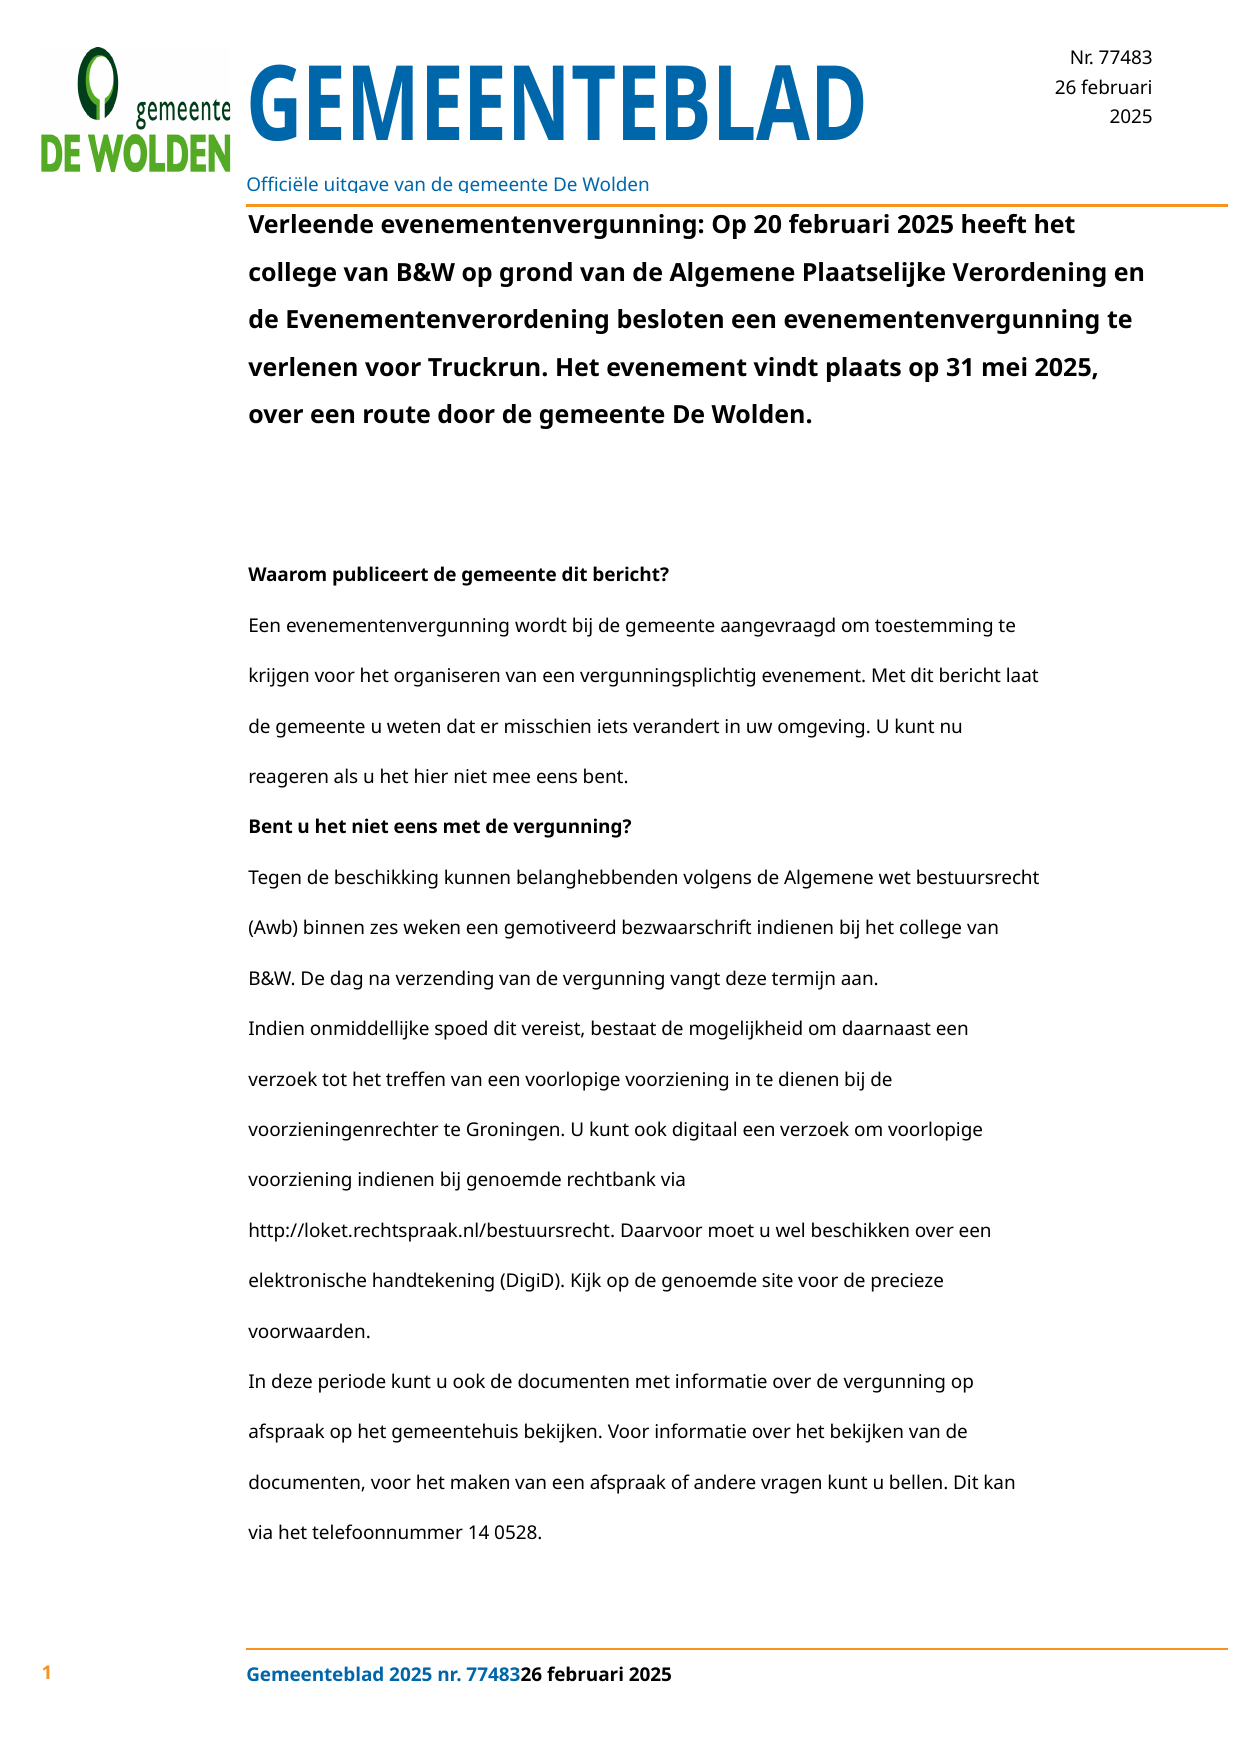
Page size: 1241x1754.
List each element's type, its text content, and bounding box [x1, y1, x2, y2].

text Tegen de beschikking kunnen belanghebbenden volgens de Algemene wet bestuursrecht [248, 864, 1152, 890]
text B&W. De dag na verzending van de vergunning vangt deze termijn aan. [248, 965, 1152, 991]
text krijgen voor het organiseren van een vergunningsplichtig evenement. Met dit bericht laat [248, 662, 1152, 688]
text Waarom publiceert de gemeente dit bericht? [248, 562, 1152, 587]
text de gemeente u weten dat er misschien iets verandert in uw omgeving. U kunt nu [248, 713, 1152, 738]
text http://loket.rechtspraak.nl/bestuursrecht. Daarvoor moet u wel beschikken over een [248, 1217, 1152, 1243]
picture [41, 47, 231, 172]
text elektronische handtekening (DigiD). Kijk op de genoemde site voor de precieze [248, 1267, 1152, 1293]
text Bent u het niet eens met de vergunning? [248, 814, 1152, 839]
text verzoek tot het treffen van een voorlopige voorziening in te dienen bij de [248, 1066, 1152, 1091]
text Verleende evenementenvergunning: Op 20 februari 2025 heeft het college van B&W op grond van de Algemene Plaatselijke Verordening en de Evenementenverordening besloten een evenementenvergunning te verlenen voor Truckrun. Het evenement vindt plaats op 31 mei 2025, over een route door de gemeente De Wolden. [248, 207, 1152, 431]
text afspraak op het gemeentehuis bekijken. Voor informatie over het bekijken van de [248, 1419, 1152, 1444]
text (Awb) binnen zes weken een gemotiveerd bezwaarschrift indienen bij het college van [248, 914, 1152, 940]
text Een evenementenvergunning wordt bij de gemeente aangevraagd om toestemming te [248, 612, 1152, 638]
text reageren als u het hier niet mee eens bent. [248, 763, 1152, 789]
text voorwaarden. [248, 1318, 1152, 1343]
text voorzieningenrechter te Groningen. U kunt ook digitaal een verzoek om voorlopige [248, 1116, 1152, 1142]
text via het telefoonnummer 14 0528. [248, 1519, 1152, 1545]
text In deze periode kunt u ook de documenten met informatie over de vergunning op [248, 1368, 1152, 1394]
text documenten, voor het maken van een afspraak of andere vragen kunt u bellen. Dit kan [248, 1469, 1152, 1495]
text voorziening indienen bij genoemde rechtbank via [248, 1167, 1152, 1192]
text Indien onmiddellijke spoed dit vereist, bestaat de mogelijkheid om daarnaast een [248, 1015, 1152, 1041]
